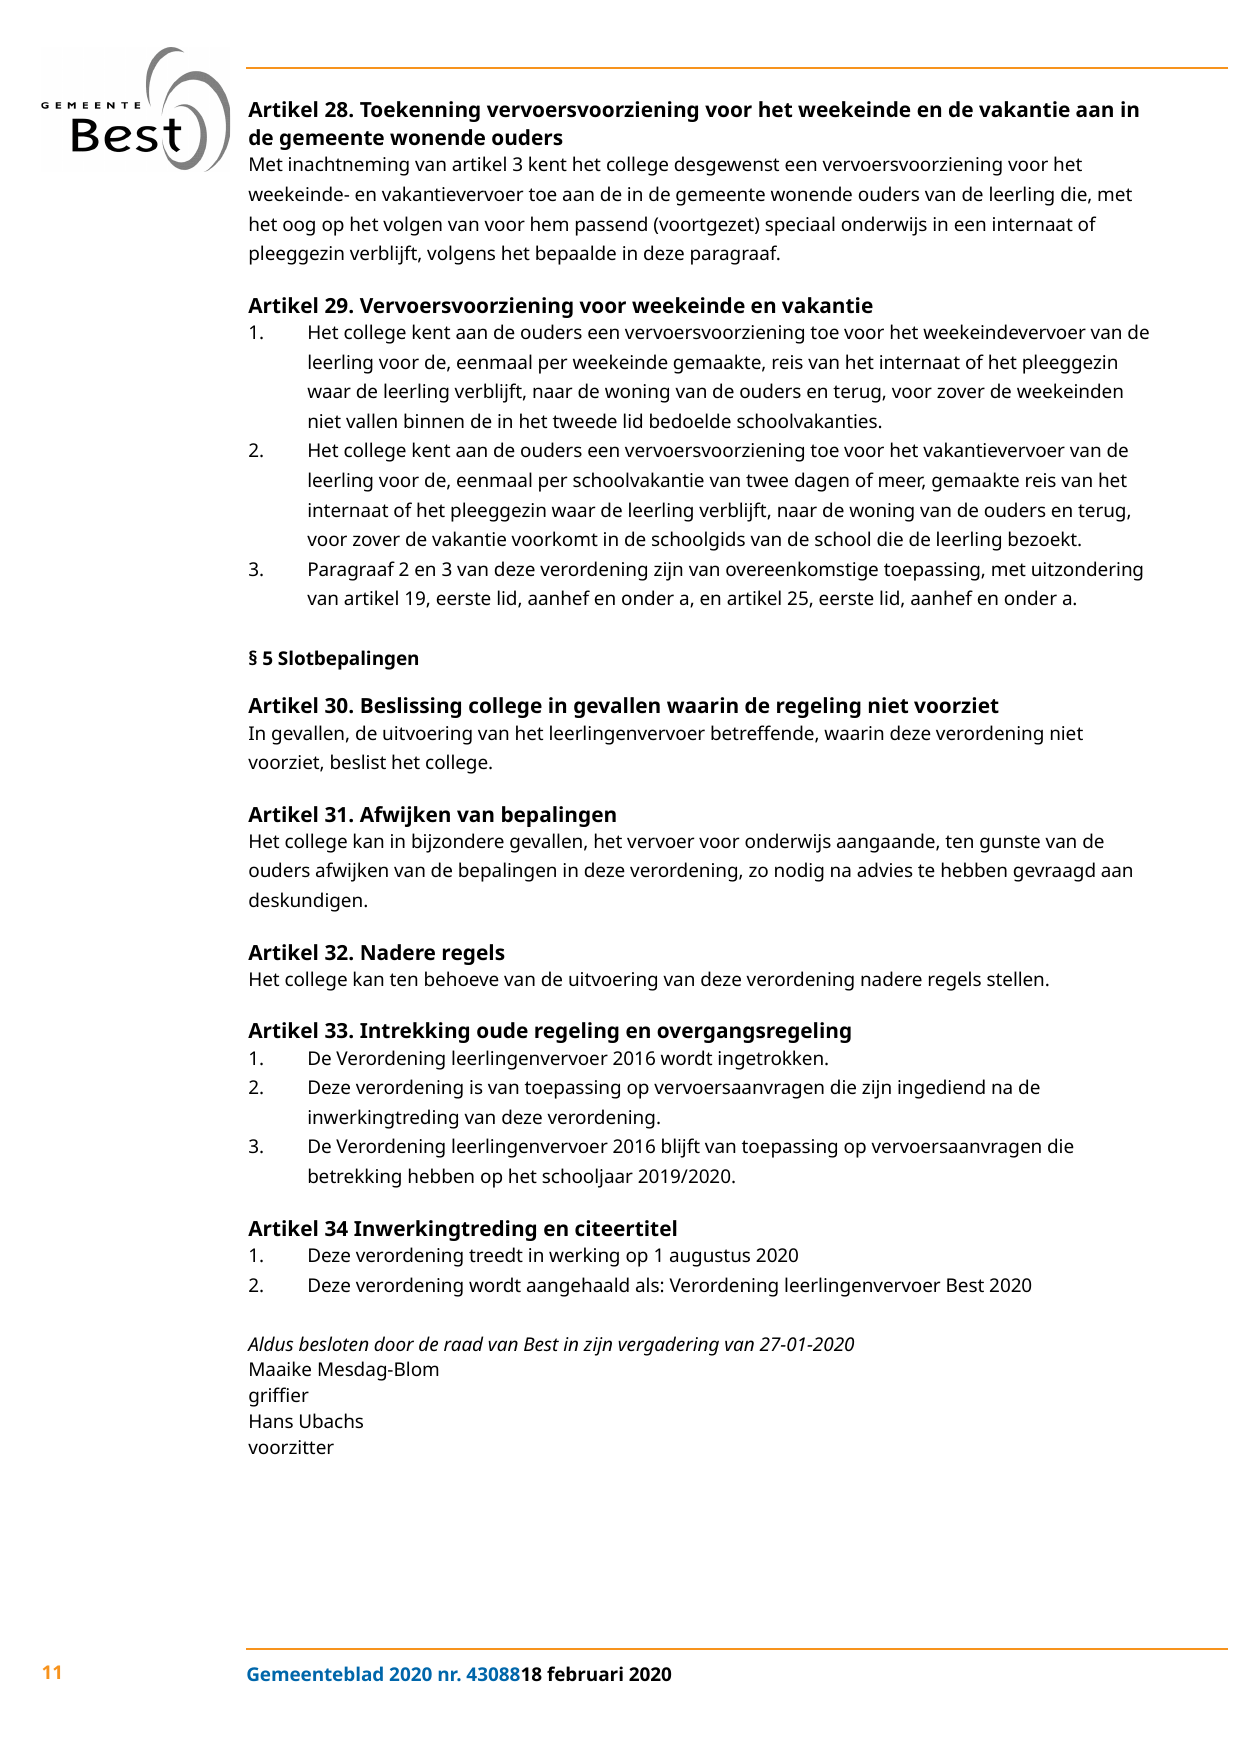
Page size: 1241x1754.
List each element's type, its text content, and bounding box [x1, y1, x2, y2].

text Artikel 32. Nadere regels [248, 938, 1152, 966]
list Het college kent aan de ouders een vervoersvoorziening toe voor het vakantievervoer van de leerling voor de, eenmaal per schoolvakantie van twee dagen of meer, gemaakte reis van het internaat of het pleeggezin waar de leerling verblijft, naar de woning van de ouders en terug, voor zover de vakantie voorkomt in de schoolgids van de school die de leerling bezoekt. [248, 438, 1152, 552]
list Deze verordening treedt in werking op 1 augustus 2020 [248, 1242, 1152, 1268]
text Artikel 28. Toekenning vervoersvoorziening voor het weekeinde en de vakantie aan in de gemeente wonende ouders [248, 95, 1152, 152]
list Paragraaf 2 en 3 van deze verordening zijn van overeenkomstige toepassing, met uitzondering van artikel 19, eerste lid, aanhef en onder a, en artikel 25, eerste lid, aanhef en onder a. [248, 556, 1152, 611]
text griffier [248, 1382, 1152, 1408]
text Hans Ubachs [248, 1408, 1152, 1434]
text § 5 Slotbepalingen [248, 645, 1152, 670]
text Met inachtneming van artikel 3 kent het college desgewenst een vervoersvoorziening voor het weekeinde- en vakantievervoer toe aan de in de gemeente wonende ouders van de leerling die, met het oog op het volgen van voor hem passend (voortgezet) speciaal onderwijs in een internaat of pleeggezin verblijft, volgens het bepaalde in deze paragraaf. [248, 152, 1152, 266]
list Deze verordening is van toepassing op vervoersaanvragen die zijn ingediend na de inwerkingtreding van deze verordening. [248, 1074, 1152, 1130]
list Het college kent aan de ouders een vervoersvoorziening toe voor het weekeindevervoer van de leerling voor de, eenmaal per weekeinde gemaakte, reis van het internaat of het pleeggezin waar de leerling verblijft, naar de woning van de ouders en terug, voor zover de weekeinden niet vallen binnen de in het tweede lid bedoelde schoolvakanties. [248, 319, 1152, 434]
text Artikel 30. Beslissing college in gevallen waarin de regeling niet voorziet [248, 691, 1152, 720]
list De Verordening leerlingenvervoer 2016 blijft van toepassing op vervoersaanvragen die betrekking hebben op het schooljaar 2019/2020. [248, 1134, 1152, 1189]
text Artikel 33. Intrekking oude regeling en overgangsregeling [248, 1017, 1152, 1045]
text Maaike Mesdag-Blom [248, 1357, 1152, 1382]
text Artikel 34 Inwerkingtreding en citeertitel [248, 1214, 1152, 1242]
list De Verordening leerlingenvervoer 2016 wordt ingetrokken. [248, 1045, 1152, 1071]
text In gevallen, de uitvoering van het leerlingenvervoer betreffende, waarin deze verordening niet [248, 720, 1152, 745]
text voorzitter [248, 1434, 1152, 1459]
list Deze verordening wordt aangehaald als: Verordening leerlingenvervoer Best 2020 [248, 1272, 1152, 1297]
text Het college kan in bijzondere gevallen, het vervoer voor onderwijs aangaande, ten gunste van de ouders afwijken van de bepalingen in deze verordening, zo nodig na advies te hebben gevraagd aan deskundigen. [248, 828, 1152, 913]
text voorziet, beslist het college. [248, 749, 1152, 775]
text Aldus besloten door de raad van Best in zijn vergadering van 27-01-2020 [248, 1331, 1152, 1357]
picture [41, 47, 231, 172]
text Het college kan ten behoeve van de uitvoering van deze verordening nadere regels stellen. [248, 966, 1152, 992]
text Artikel 29. Vervoersvoorziening voor weekeinde en vakantie [248, 291, 1152, 319]
text Artikel 31. Afwijken van bepalingen [248, 800, 1152, 828]
